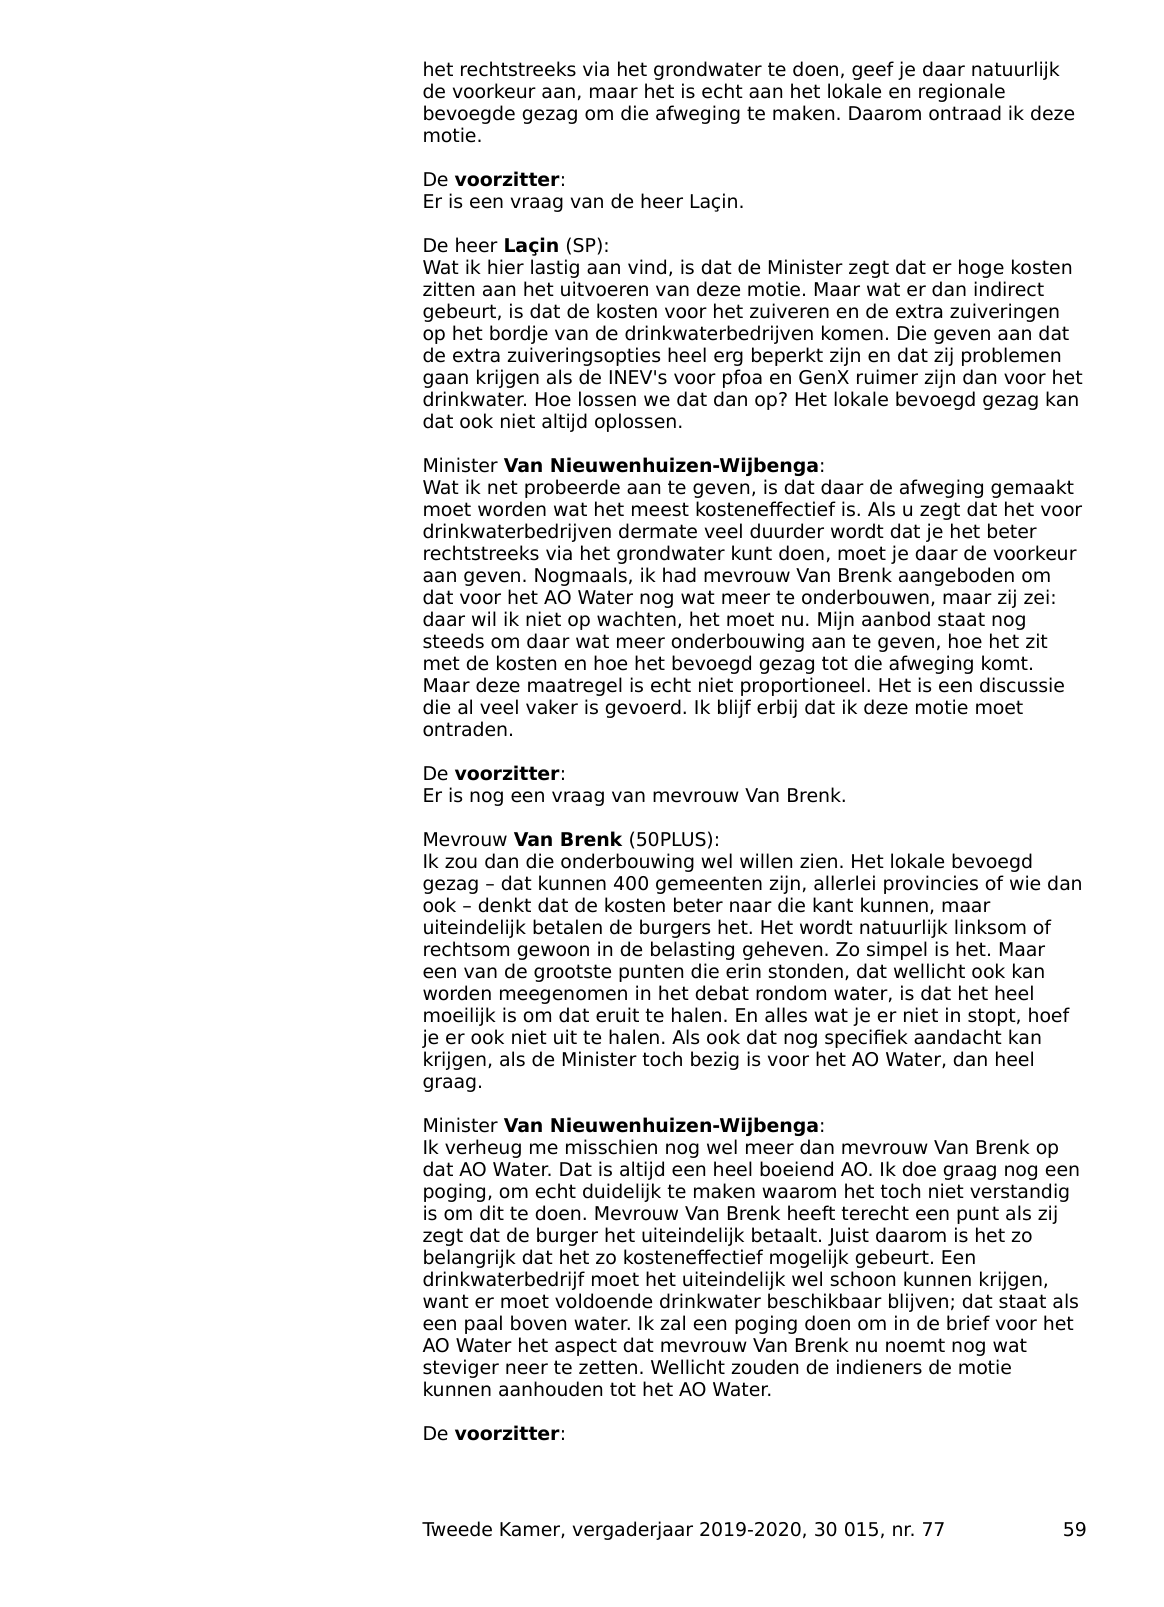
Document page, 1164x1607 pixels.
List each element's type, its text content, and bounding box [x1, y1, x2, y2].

text De voorzitter: [422, 169, 1087, 191]
text Minister Van Nieuwenhuizen-Wijbenga: [422, 455, 1087, 477]
text het rechtstreeks via het grondwater te doen, geef je daar natuurlijk de voorkeur aan, maar het is echt aan het lokale en regionale bevoegde gezag om die afweging te maken. Daarom ontraad ik deze motie. [422, 59, 1087, 147]
text Wat ik net probeerde aan te geven, is dat daar de afweging gemaakt moet worden wat het meest kosteneffectief is. Als u zegt dat het voor drinkwaterbedrijven dermate veel duurder wordt dat je het beter rechtstreeks via het grondwater kunt doen, moet je daar de voorkeur aan geven. Nogmaals, ik had mevrouw Van Brenk aangeboden om dat voor het AO Water nog wat meer te onderbouwen, maar zij zei: daar wil ik niet op wachten, het moet nu. Mijn aanbod staat nog steeds om daar wat meer onderbouwing aan te geven, hoe het zit met de kosten en hoe het bevoegd gezag tot die afweging komt. Maar deze maatregel is echt niet proportioneel. Het is een discussie die al veel vaker is gevoerd. Ik blijf erbij dat ik deze motie moet ontraden. [422, 477, 1087, 741]
text Wat ik hier lastig aan vind, is dat de Minister zegt dat er hoge kosten zitten aan het uitvoeren van deze motie. Maar wat er dan indirect gebeurt, is dat de kosten voor het zuiveren en de extra zuiveringen op het bordje van de drinkwaterbedrijven komen. Die geven aan dat de extra zuiveringsopties heel erg beperkt zijn en dat zij problemen gaan krijgen als de INEV's voor pfoa en GenX ruimer zijn dan voor het drinkwater. Hoe lossen we dat dan op? Het lokale bevoegd gezag kan dat ook niet altijd oplossen. [422, 257, 1087, 433]
text Er is nog een vraag van mevrouw Van Brenk. [422, 785, 1087, 807]
text De voorzitter: [422, 1423, 1087, 1445]
text Er is een vraag van de heer Laçin. [422, 191, 1087, 213]
text Ik verheug me misschien nog wel meer dan mevrouw Van Brenk op dat AO Water. Dat is altijd een heel boeiend AO. Ik doe graag nog een poging, om echt duidelijk te maken waarom het toch niet verstandig is om dit te doen. Mevrouw Van Brenk heeft terecht een punt als zij zegt dat de burger het uiteindelijk betaalt. Juist daarom is het zo belangrijk dat het zo kosteneffectief mogelijk gebeurt. Een drinkwaterbedrijf moet het uiteindelijk wel schoon kunnen krijgen, want er moet voldoende drinkwater beschikbaar blijven; dat staat als een paal boven water. Ik zal een poging doen om in de brief voor het AO Water het aspect dat mevrouw Van Brenk nu noemt nog wat steviger neer te zetten. Wellicht zouden de indieners de motie kunnen aanhouden tot het AO Water. [422, 1137, 1087, 1401]
text De voorzitter: [422, 763, 1087, 785]
text Minister Van Nieuwenhuizen-Wijbenga: [422, 1115, 1087, 1137]
text Ik zou dan die onderbouwing wel willen zien. Het lokale bevoegd gezag – dat kunnen 400 gemeenten zijn, allerlei provincies of wie dan ook – denkt dat de kosten beter naar die kant kunnen, maar uiteindelijk betalen de burgers het. Het wordt natuurlijk linksom of rechtsom gewoon in de belasting geheven. Zo simpel is het. Maar een van de grootste punten die erin stonden, dat wellicht ook kan worden meegenomen in het debat rondom water, is dat het heel moeilijk is om dat eruit te halen. En alles wat je er niet in stopt, hoef je er ook niet uit te halen. Als ook dat nog specifiek aandacht kan krijgen, als de Minister toch bezig is voor het AO Water, dan heel graag. [422, 851, 1087, 1093]
text Mevrouw Van Brenk (50PLUS): [422, 829, 1087, 851]
text De heer Laçin (SP): [422, 235, 1087, 257]
